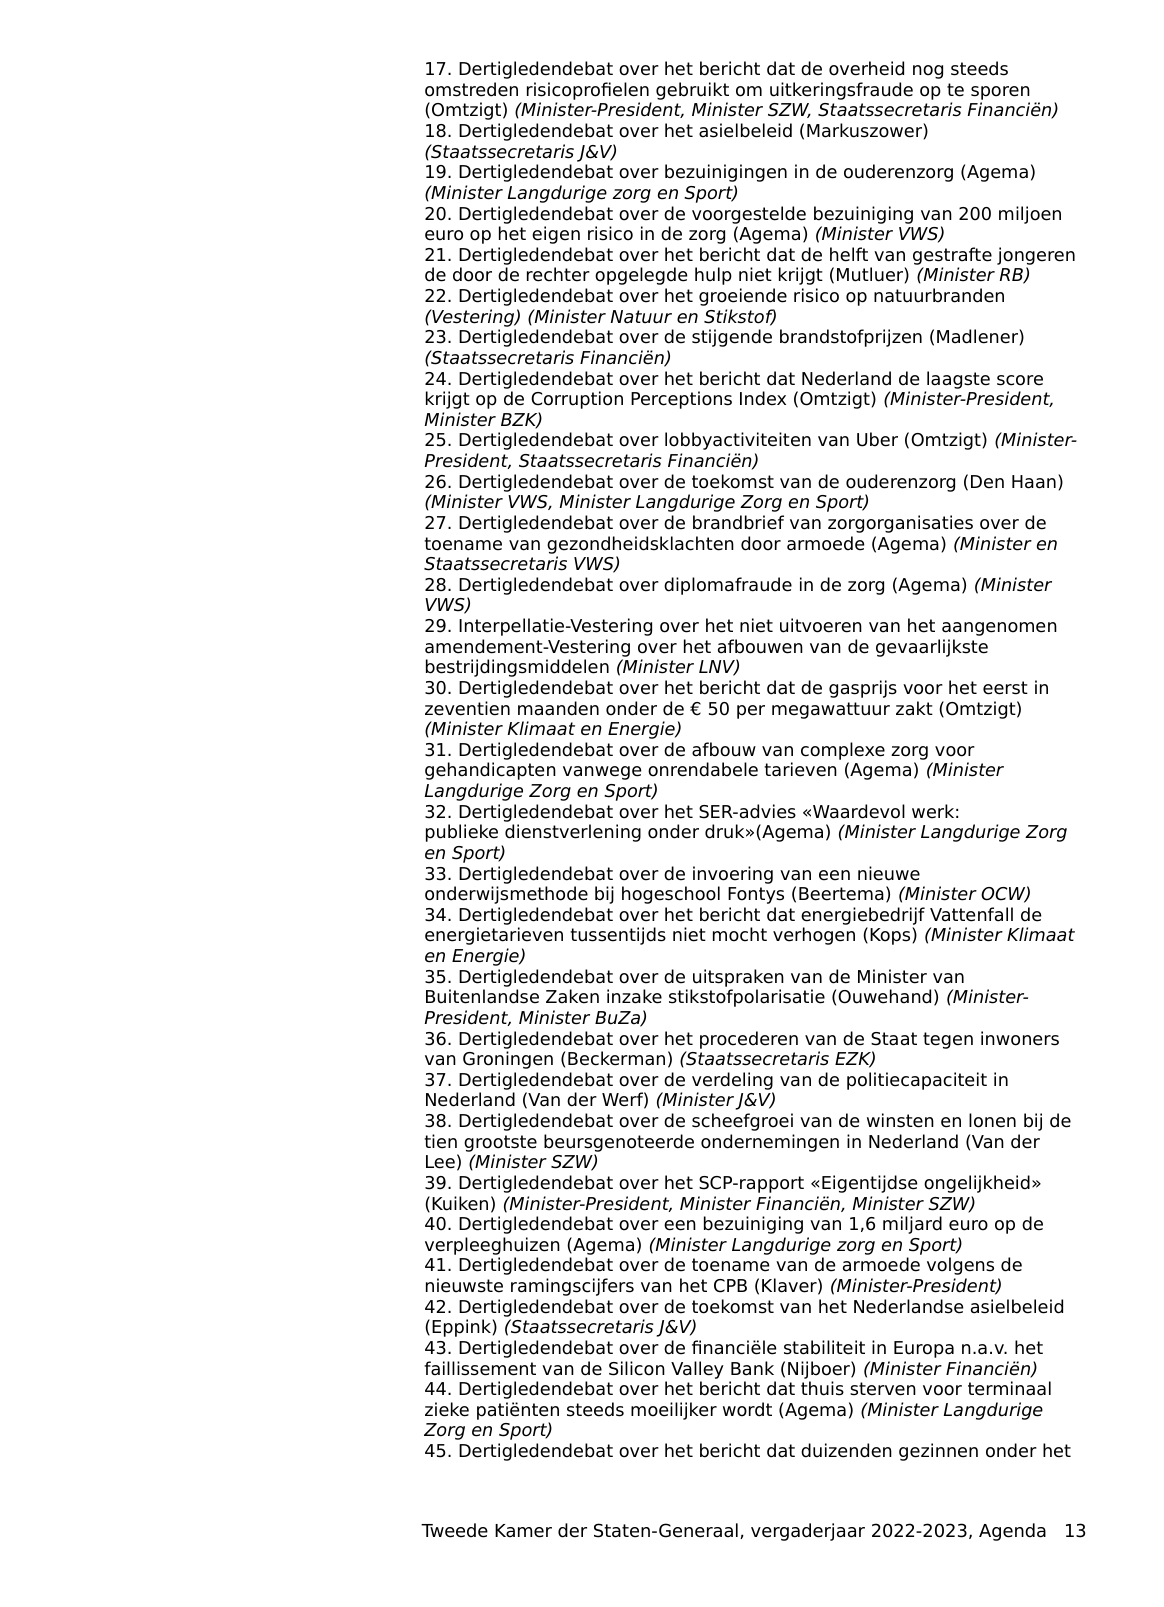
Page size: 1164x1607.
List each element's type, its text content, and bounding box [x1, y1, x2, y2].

table_cell 19. Dertigledendebat over bezuinigingen in de ouderenzorg (Agema) (Minister Langdurige zorg en Sport) [418, 162, 1087, 203]
table_cell 28. Dertigledendebat over diplomafraude in de zorg (Agema) (Minister VWS) [418, 575, 1087, 616]
table_cell 34. Dertigledendebat over het bericht dat energiebedrijf Vattenfall de energietarieven tussentijds niet mocht verhogen (Kops) (Minister Klimaat en Energie) [418, 905, 1087, 967]
table_cell 37. Dertigledendebat over de verdeling van de politiecapaciteit in Nederland (Van der Werf) (Minister J&V) [418, 1070, 1087, 1111]
table_cell [401, 513, 418, 575]
table_cell [401, 1441, 418, 1462]
table_cell [77, 1070, 401, 1111]
table_cell [77, 204, 401, 245]
table_cell 24. Dertigledendebat over het bericht dat Nederland de laagste score krijgt op de Corruption Perceptions Index (Omtzigt) (Minister-President, Minister BZK) [418, 369, 1087, 430]
table_cell 23. Dertigledendebat over de stijgende brandstofprijzen (Madlener) (Staatssecretaris Financiën) [418, 327, 1087, 368]
table_cell 43. Dertigledendebat over de financiële stabiliteit in Europa n.a.v. het faillissement van de Silicon Valley Bank (Nijboer) (Minister Financiën) [418, 1338, 1087, 1379]
table_cell [401, 369, 418, 430]
table_cell [77, 678, 401, 740]
table_cell [401, 1297, 418, 1338]
table_cell [401, 1214, 418, 1255]
table_cell [77, 1029, 401, 1070]
table_cell [77, 430, 401, 472]
table_cell 21. Dertigledendebat over het bericht dat de helft van gestrafte jongeren de door de rechter opgelegde hulp niet krijgt (Mutluer) (Minister RB) [418, 245, 1087, 286]
table_cell [77, 1441, 401, 1462]
table_cell 18. Dertigledendebat over het asielbeleid (Markuszower) (Staatssecretaris J&V) [418, 121, 1087, 162]
table_cell 35. Dertigledendebat over de uitspraken van de Minister van Buitenlandse Zaken inzake stikstofpolarisatie (Ouwehand) (Minister-President, Minister BuZa) [418, 967, 1087, 1028]
table_cell [77, 1297, 401, 1338]
table_cell publieke dienstverlening onder druk»(Agema) (Minister Langdurige Zorg en Sport) [418, 822, 1087, 863]
table_cell 33. Dertigledendebat over de invoering van een nieuwe onderwijsmethode bij hogeschool Fontys (Beertema) (Minister OCW) [418, 864, 1087, 905]
table_cell 30. Dertigledendebat over het bericht dat de gasprijs voor het eerst in zeventien maanden onder de € 50 per megawattuur zakt (Omtzigt) (Minister Klimaat en Energie) [418, 678, 1087, 740]
table_cell [401, 1029, 418, 1070]
table_cell [401, 1338, 418, 1379]
table_cell [77, 472, 401, 513]
table_cell [401, 1111, 418, 1173]
table_cell [401, 204, 418, 245]
table_cell [401, 472, 418, 513]
table_cell [401, 1379, 418, 1441]
table_cell 25. Dertigledendebat over lobbyactiviteiten van Uber (Omtzigt) (Minister-President, Staatssecretaris Financiën) [418, 430, 1087, 472]
table_cell [77, 1111, 401, 1173]
table_cell [77, 1255, 401, 1297]
table_cell [77, 1214, 401, 1255]
table_cell [77, 864, 401, 905]
table_cell 39. Dertigledendebat over het SCP-rapport «Eigentijdse ongelijkheid» (Kuiken) (Minister-President, Minister Financiën, Minister SZW) [418, 1173, 1087, 1214]
table_cell [77, 286, 401, 327]
table_cell [401, 575, 418, 616]
table_cell 45. Dertigledendebat over het bericht dat duizenden gezinnen onder het [418, 1441, 1087, 1462]
table_cell 20. Dertigledendebat over de voorgestelde bezuiniging van 200 miljoen euro op het eigen risico in de zorg (Agema) (Minister VWS) [418, 204, 1087, 245]
table_cell [77, 575, 401, 616]
table_cell [401, 1173, 418, 1214]
table_cell [77, 905, 401, 967]
table_cell [401, 678, 418, 740]
table_cell [77, 1338, 401, 1379]
table_cell [77, 740, 401, 802]
table_cell [77, 802, 401, 822]
table_cell [77, 121, 401, 162]
table_cell [401, 616, 418, 678]
table_cell [77, 59, 401, 121]
table_cell 44. Dertigledendebat over het bericht dat thuis sterven voor terminaal zieke patiënten steeds moeilijker wordt (Agema) (Minister Langdurige Zorg en Sport) [418, 1379, 1087, 1441]
table_cell [401, 864, 418, 905]
table_cell 22. Dertigledendebat over het groeiende risico op natuurbranden (Vestering) (Minister Natuur en Stikstof) [418, 286, 1087, 327]
table_cell [77, 245, 401, 286]
table_cell 29. Interpellatie-Vestering over het niet uitvoeren van het aangenomen amendement-Vestering over het afbouwen van de gevaarlijkste bestrijdingsmiddelen (Minister LNV) [418, 616, 1087, 678]
table_cell [401, 245, 418, 286]
table_cell [401, 1070, 418, 1111]
table_cell 32. Dertigledendebat over het SER-advies «Waardevol werk: [418, 802, 1087, 822]
table_cell [401, 1255, 418, 1297]
table_cell [77, 1379, 401, 1441]
table_cell 41. Dertigledendebat over de toename van de armoede volgens de nieuwste ramingscijfers van het CPB (Klaver) (Minister-President) [418, 1255, 1087, 1297]
table_cell 36. Dertigledendebat over het procederen van de Staat tegen inwoners van Groningen (Beckerman) (Staatssecretaris EZK) [418, 1029, 1087, 1070]
table_cell 17. Dertigledendebat over het bericht dat de overheid nog steeds omstreden risicoprofielen gebruikt om uitkeringsfraude op te sporen (Omtzigt) (Minister-President, Minister SZW, Staatssecretaris Financiën) [418, 59, 1087, 121]
table_cell 42. Dertigledendebat over de toekomst van het Nederlandse asielbeleid (Eppink) (Staatssecretaris J&V) [418, 1297, 1087, 1338]
table_cell [401, 327, 418, 368]
table_cell 27. Dertigledendebat over de brandbrief van zorgorganisaties over de toename van gezondheidsklachten door armoede (Agema) (Minister en Staatssecretaris VWS) [418, 513, 1087, 575]
table_cell [401, 59, 418, 121]
table_cell 38. Dertigledendebat over de scheefgroei van de winsten en lonen bij de tien grootste beursgenoteerde ondernemingen in Nederland (Van der Lee) (Minister SZW) [418, 1111, 1087, 1173]
table_cell [77, 513, 401, 575]
table_cell [77, 327, 401, 368]
table_cell [401, 121, 418, 162]
table_cell [401, 822, 418, 863]
table_cell [401, 430, 418, 472]
table_cell [77, 369, 401, 430]
table_cell [401, 967, 418, 1028]
table_cell 40. Dertigledendebat over een bezuiniging van 1,6 miljard euro op de verpleeghuizen (Agema) (Minister Langdurige zorg en Sport) [418, 1214, 1087, 1255]
table_cell [401, 905, 418, 967]
table_cell [77, 616, 401, 678]
table_cell [401, 802, 418, 822]
table_cell 26. Dertigledendebat over de toekomst van de ouderenzorg (Den Haan) (Minister VWS, Minister Langdurige Zorg en Sport) [418, 472, 1087, 513]
table_cell [401, 162, 418, 203]
table_cell [77, 822, 401, 863]
table_cell [77, 967, 401, 1028]
table_cell 31. Dertigledendebat over de afbouw van complexe zorg voor gehandicapten vanwege onrendabele tarieven (Agema) (Minister Langdurige Zorg en Sport) [418, 740, 1087, 802]
table_cell [401, 286, 418, 327]
table_cell [77, 162, 401, 203]
table_cell [401, 740, 418, 802]
table_cell [77, 1173, 401, 1214]
